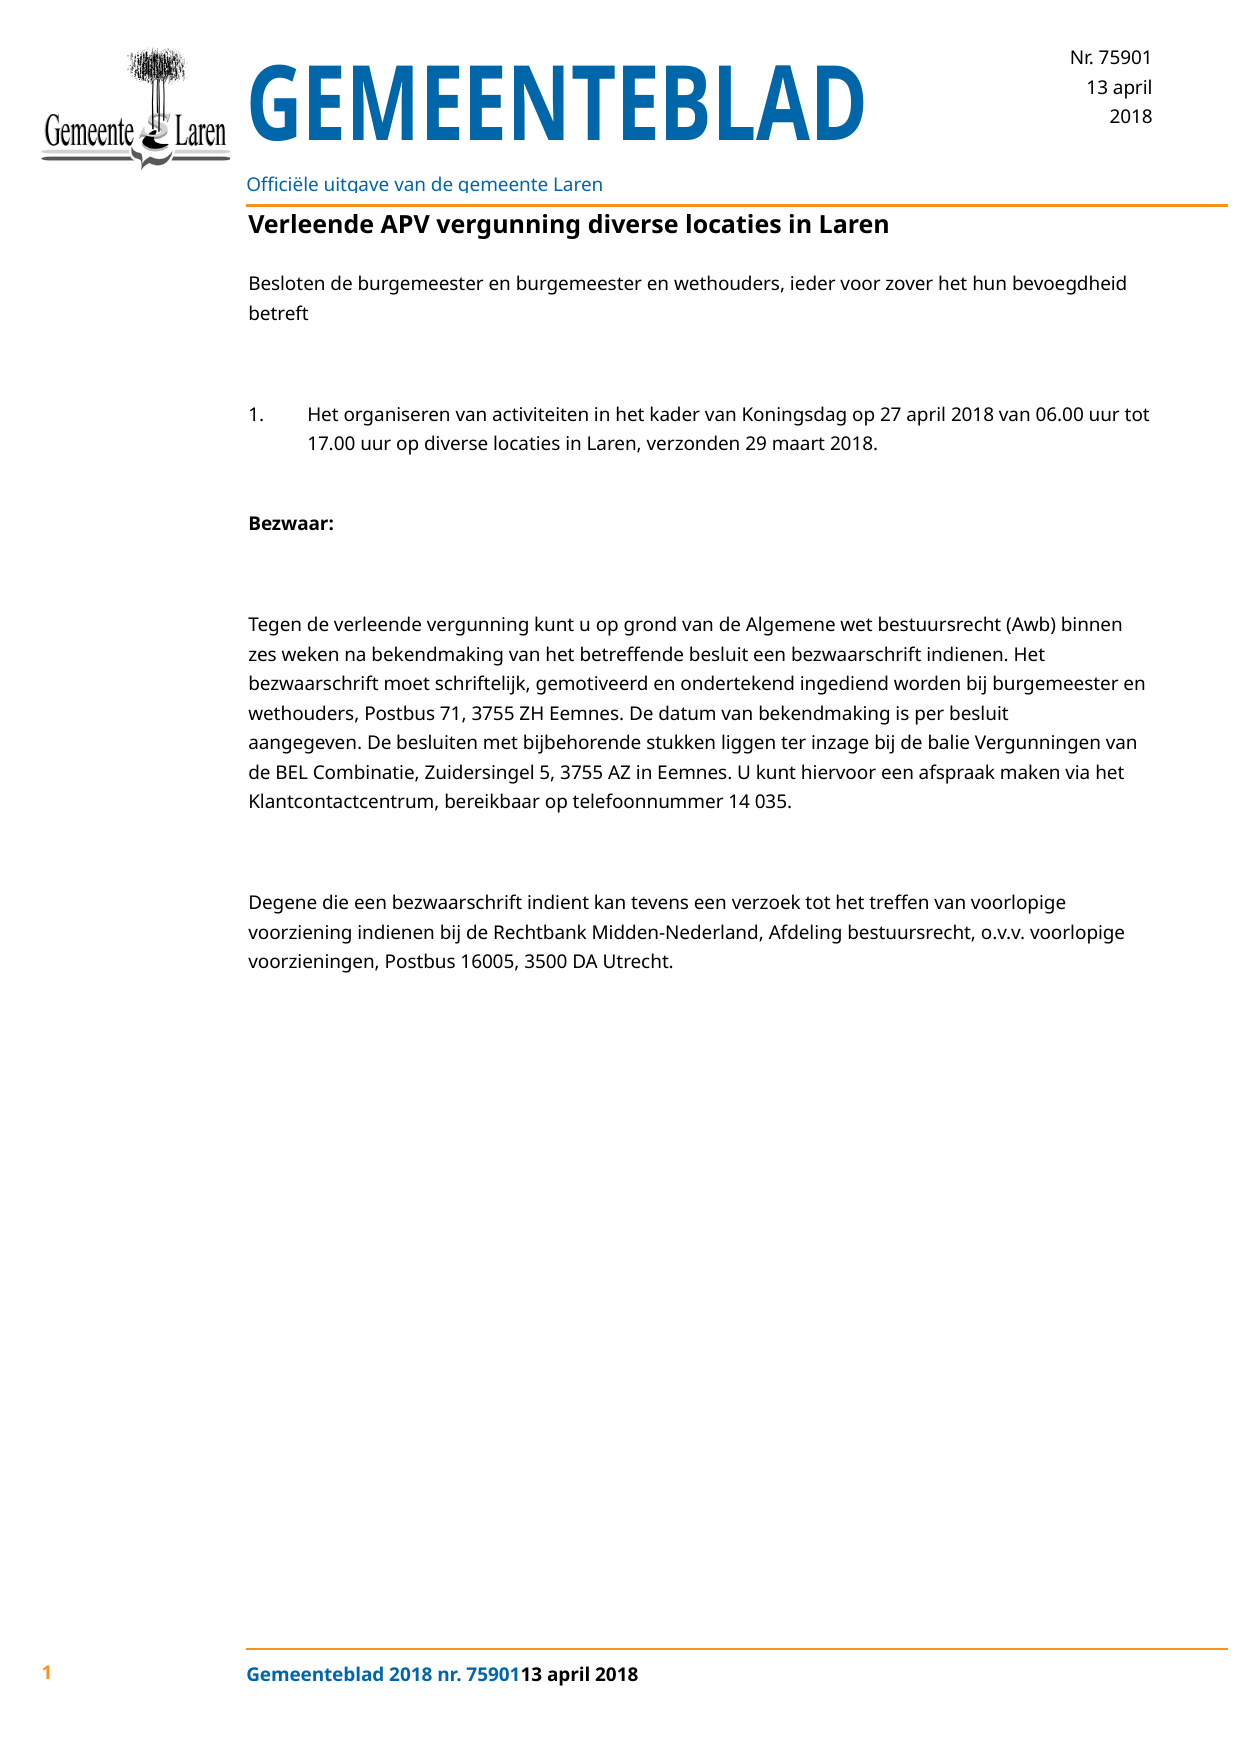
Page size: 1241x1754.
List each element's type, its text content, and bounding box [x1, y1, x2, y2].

text Bezwaar: [248, 510, 1152, 536]
picture [41, 47, 231, 172]
text Verleende APV vergunning diverse locaties in Laren [248, 207, 1152, 241]
text Besloten de burgemeester en burgemeester en wethouders, ieder voor zover het hun bevoegdheid betreft [248, 270, 1152, 326]
text Tegen de verleende vergunning kunt u op grond van de Algemene wet bestuursrecht (Awb) binnen zes weken na bekendmaking van het betreffende besluit een bezwaarschrift indienen. Het bezwaarschrift moet schriftelijk, gemotiveerd en ondertekend ingediend worden bij burgemeester en wethouders, Postbus 71, 3755 ZH Eemnes. De datum van bekendmaking is per besluit aangegeven. De besluiten met bijbehorende stukken liggen ter inzage bij de balie Vergunningen van de BEL Combinatie, Zuidersingel 5, 3755 AZ in Eemnes. U kunt hiervoor een afspraak maken via het Klantcontactcentrum, bereikbaar op telefoonnummer 14 035. [248, 611, 1152, 814]
list Het organiseren van activiteiten in het kader van Koningsdag op 27 april 2018 van 06.00 uur tot 17.00 uur op diverse locaties in Laren, verzonden 29 maart 2018. [248, 401, 1152, 456]
text Degene die een bezwaarschrift indient kan tevens een verzoek tot het treffen van voorlopige voorziening indienen bij de Rechtbank Midden-Nederland, Afdeling bestuursrecht, o.v.v. voorlopige voorzieningen, Postbus 16005, 3500 DA Utrecht. [248, 889, 1152, 974]
